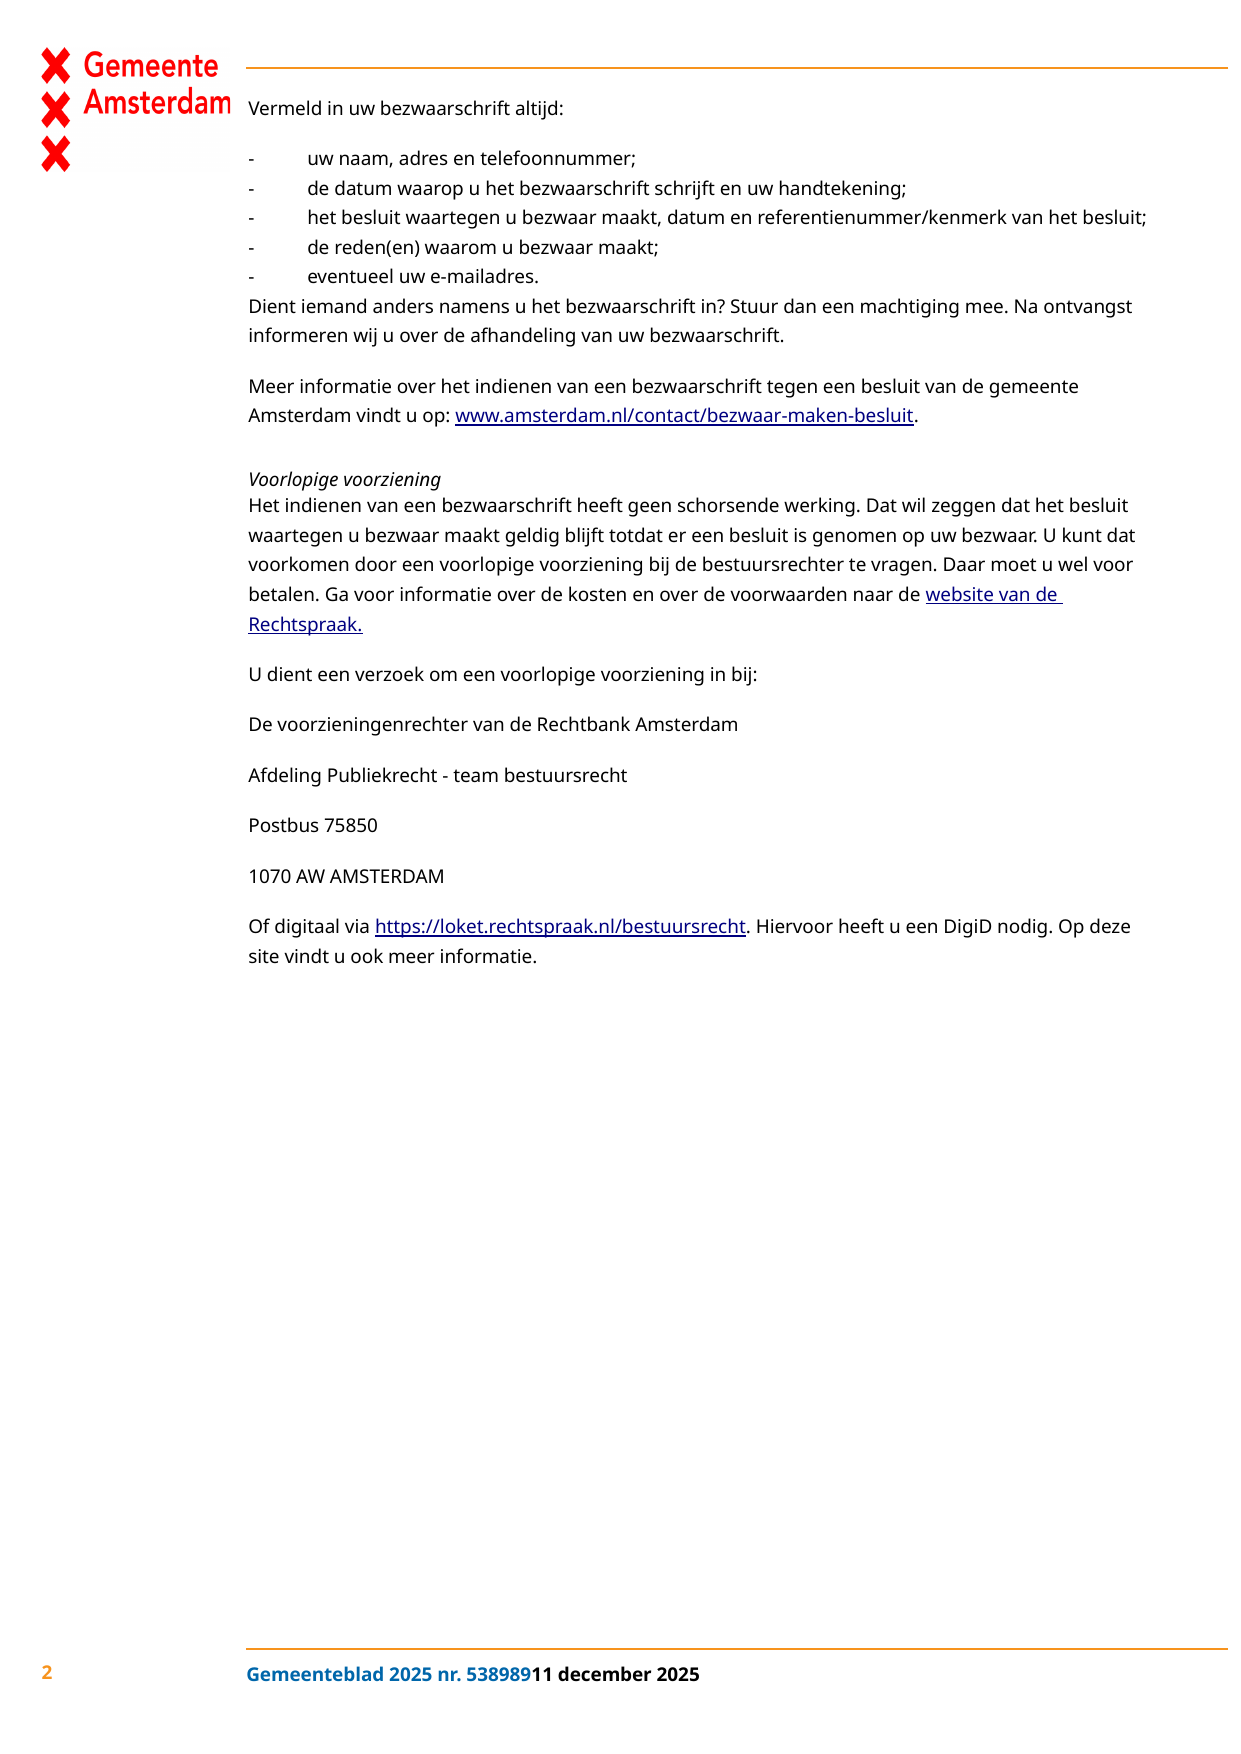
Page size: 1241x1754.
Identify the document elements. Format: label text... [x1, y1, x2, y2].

list eventueel uw e-mailadres. [248, 263, 1152, 289]
list de datum waarop u het bezwaarschrift schrijft en uw handtekening; [248, 175, 1152, 201]
text Afdeling Publiekrecht - team bestuursrecht [248, 762, 1152, 788]
text De voorzieningenrechter van de Rechtbank Amsterdam [248, 712, 1152, 737]
text 1070 AW AMSTERDAM [248, 863, 1152, 888]
text Vermeld in uw bezwaarschrift altijd: [248, 95, 1152, 121]
list het besluit waartegen u bezwaar maakt, datum en referentienummer/kenmerk van het besluit; [248, 204, 1152, 230]
text Meer informatie over het indienen van een bezwaarschrift tegen een besluit van de gemeente Amsterdam vindt u op: www.amsterdam.nl/contact/bezwaar-maken-besluit. [248, 373, 1152, 428]
text Postbus 75850 [248, 812, 1152, 838]
text Voorlopige voorziening [248, 467, 1152, 492]
picture [41, 47, 231, 172]
text Of digitaal via https://loket.rechtspraak.nl/bestuursrecht. Hiervoor heeft u een DigiD nodig. Op deze site vindt u ook meer informatie. [248, 913, 1152, 968]
text Dient iemand anders namens u het bezwaarschrift in? Stuur dan een machtiging mee. Na ontvangst informeren wij u over de afhandeling van uw bezwaarschrift. [248, 293, 1152, 348]
text U dient een verzoek om een voorlopige voorziening in bij: [248, 661, 1152, 687]
list uw naam, adres en telefoonnummer; [248, 145, 1152, 171]
text Het indienen van een bezwaarschrift heeft geen schorsende werking. Dat wil zeggen dat het besluit waartegen u bezwaar maakt geldig blijft totdat er een besluit is genomen op uw bezwaar. U kunt dat voorkomen door een voorlopige voorziening bij de bestuursrechter te vragen. Daar moet u wel voor betalen. Ga voor informatie over de kosten en over de voorwaarden naar de website van de Rechtspraak. [248, 492, 1152, 636]
list de reden(en) waarom u bezwaar maakt; [248, 234, 1152, 260]
